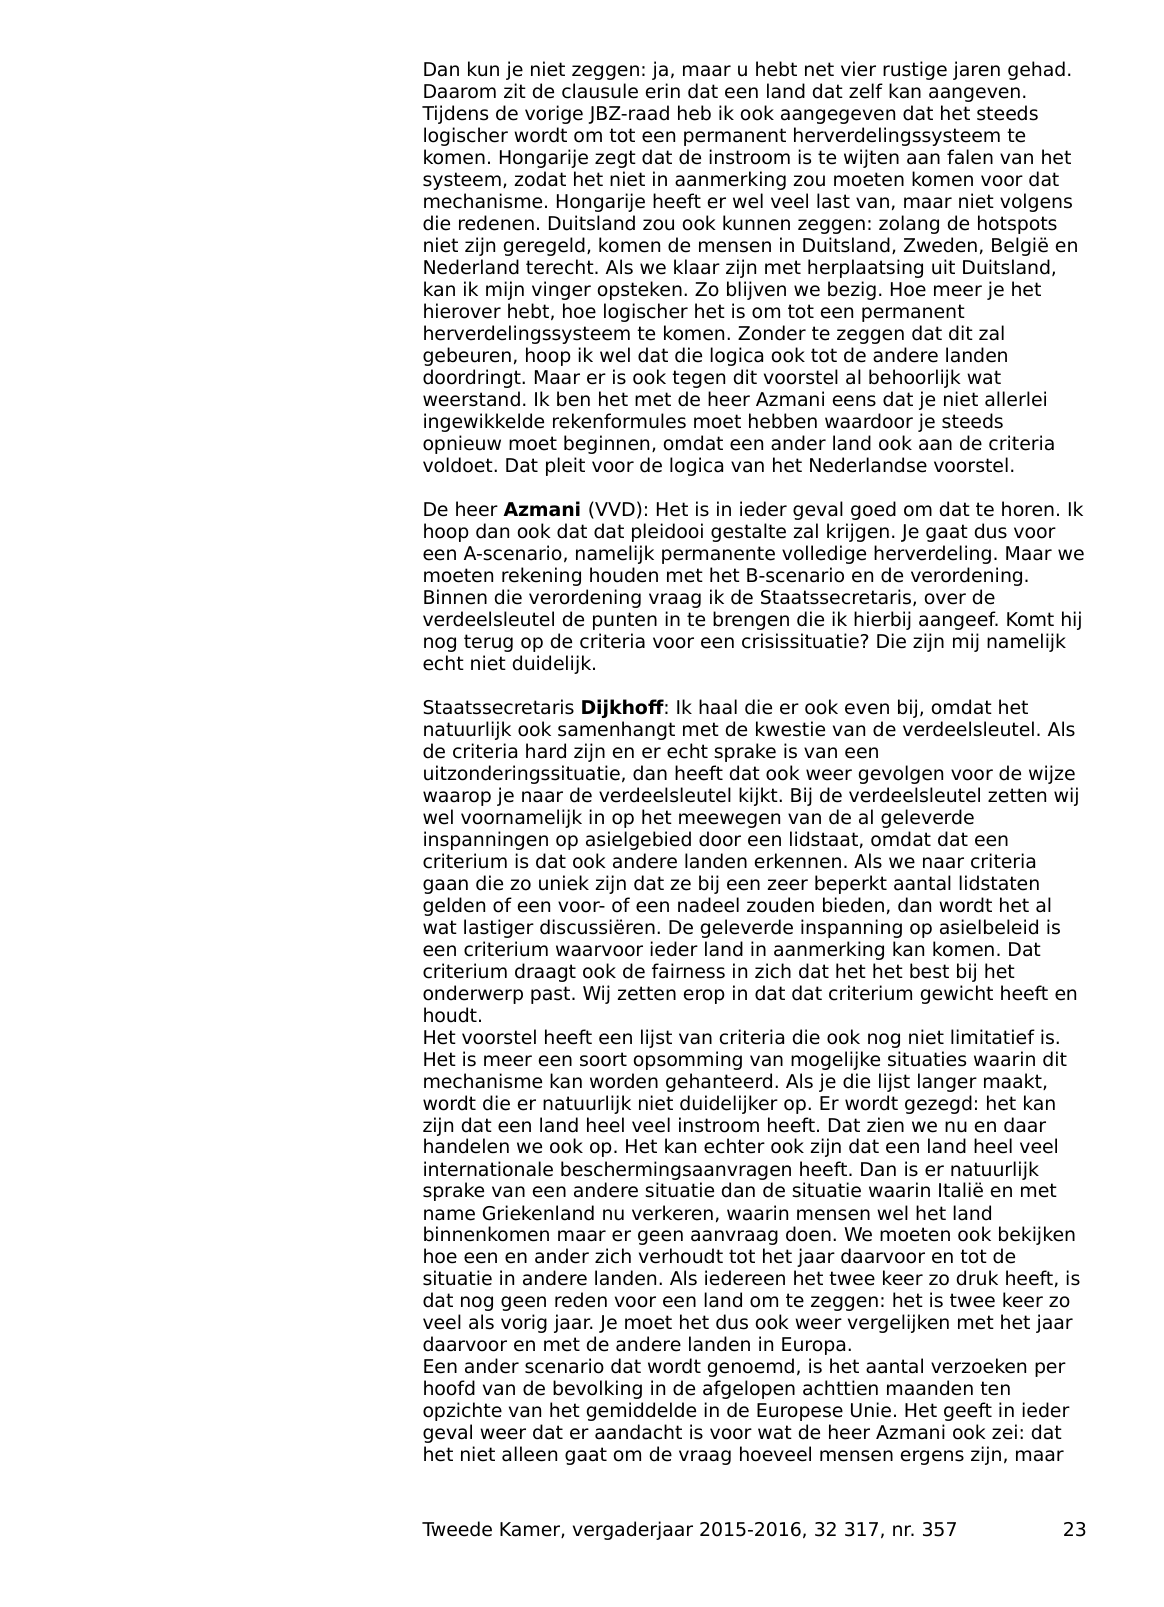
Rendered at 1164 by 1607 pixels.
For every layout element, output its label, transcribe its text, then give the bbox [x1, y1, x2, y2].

text Dan kun je niet zeggen: ja, maar u hebt net vier rustige jaren gehad. Daarom zit de clausule erin dat een land dat zelf kan aangeven. Tijdens de vorige JBZ-raad heb ik ook aangegeven dat het steeds logischer wordt om tot een permanent herverdelingssysteem te komen. Hongarije zegt dat de instroom is te wijten aan falen van het systeem, zodat het niet in aanmerking zou moeten komen voor dat mechanisme. Hongarije heeft er wel veel last van, maar niet volgens die redenen. Duitsland zou ook kunnen zeggen: zolang de hotspots niet zijn geregeld, komen de mensen in Duitsland, Zweden, België en Nederland terecht. Als we klaar zijn met herplaatsing uit Duitsland, kan ik mijn vinger opsteken. Zo blijven we bezig. Hoe meer je het hierover hebt, hoe logischer het is om tot een permanent herverdelingssysteem te komen. Zonder te zeggen dat dit zal gebeuren, hoop ik wel dat die logica ook tot de andere landen doordringt. Maar er is ook tegen dit voorstel al behoorlijk wat weerstand. Ik ben het met de heer Azmani eens dat je niet allerlei ingewikkelde rekenformules moet hebben waardoor je steeds opnieuw moet beginnen, omdat een ander land ook aan de criteria voldoet. Dat pleit voor de logica van het Nederlandse voorstel. [422, 59, 1087, 477]
text Een ander scenario dat wordt genoemd, is het aantal verzoeken per hoofd van de bevolking in de afgelopen achttien maanden ten opzichte van het gemiddelde in de Europese Unie. Het geeft in ieder geval weer dat er aandacht is voor wat de heer Azmani ook zei: dat het niet alleen gaat om de vraag hoeveel mensen ergens zijn, maar [422, 1356, 1087, 1466]
text De heer Azmani (VVD): Het is in ieder geval goed om dat te horen. Ik hoop dan ook dat dat pleidooi gestalte zal krijgen. Je gaat dus voor een A-scenario, namelijk permanente volledige herverdeling. Maar we moeten rekening houden met het B-scenario en de verordening. Binnen die verordening vraag ik de Staatssecretaris, over de verdeelsleutel de punten in te brengen die ik hierbij aangeef. Komt hij nog terug op de criteria voor een crisissituatie? Die zijn mij namelijk echt niet duidelijk. [422, 499, 1087, 675]
text Het voorstel heeft een lijst van criteria die ook nog niet limitatief is. Het is meer een soort opsomming van mogelijke situaties waarin dit mechanisme kan worden gehanteerd. Als je die lijst langer maakt, wordt die er natuurlijk niet duidelijker op. Er wordt gezegd: het kan zijn dat een land heel veel instroom heeft. Dat zien we nu en daar handelen we ook op. Het kan echter ook zijn dat een land heel veel internationale beschermingsaanvragen heeft. Dan is er natuurlijk sprake van een andere situatie dan de situatie waarin Italië en met name Griekenland nu verkeren, waarin mensen wel het land binnenkomen maar er geen aanvraag doen. We moeten ook bekijken hoe een en ander zich verhoudt tot het jaar daarvoor en tot de situatie in andere landen. Als iedereen het twee keer zo druk heeft, is dat nog geen reden voor een land om te zeggen: het is twee keer zo veel als vorig jaar. Je moet het dus ook weer vergelijken met het jaar daarvoor en met de andere landen in Europa. [422, 1027, 1087, 1356]
text Staatssecretaris Dijkhoff: Ik haal die er ook even bij, omdat het natuurlijk ook samenhangt met de kwestie van de verdeelsleutel. Als de criteria hard zijn en er echt sprake is van een uitzonderingssituatie, dan heeft dat ook weer gevolgen voor de wijze waarop je naar de verdeelsleutel kijkt. Bij de verdeelsleutel zetten wij wel voornamelijk in op het meewegen van de al geleverde inspanningen op asielgebied door een lidstaat, omdat dat een criterium is dat ook andere landen erkennen. Als we naar criteria gaan die zo uniek zijn dat ze bij een zeer beperkt aantal lidstaten gelden of een voor- of een nadeel zouden bieden, dan wordt het al wat lastiger discussiëren. De geleverde inspanning op asielbeleid is een criterium waarvoor ieder land in aanmerking kan komen. Dat criterium draagt ook de fairness in zich dat het het best bij het onderwerp past. Wij zetten erop in dat dat criterium gewicht heeft en houdt. [422, 697, 1087, 1027]
